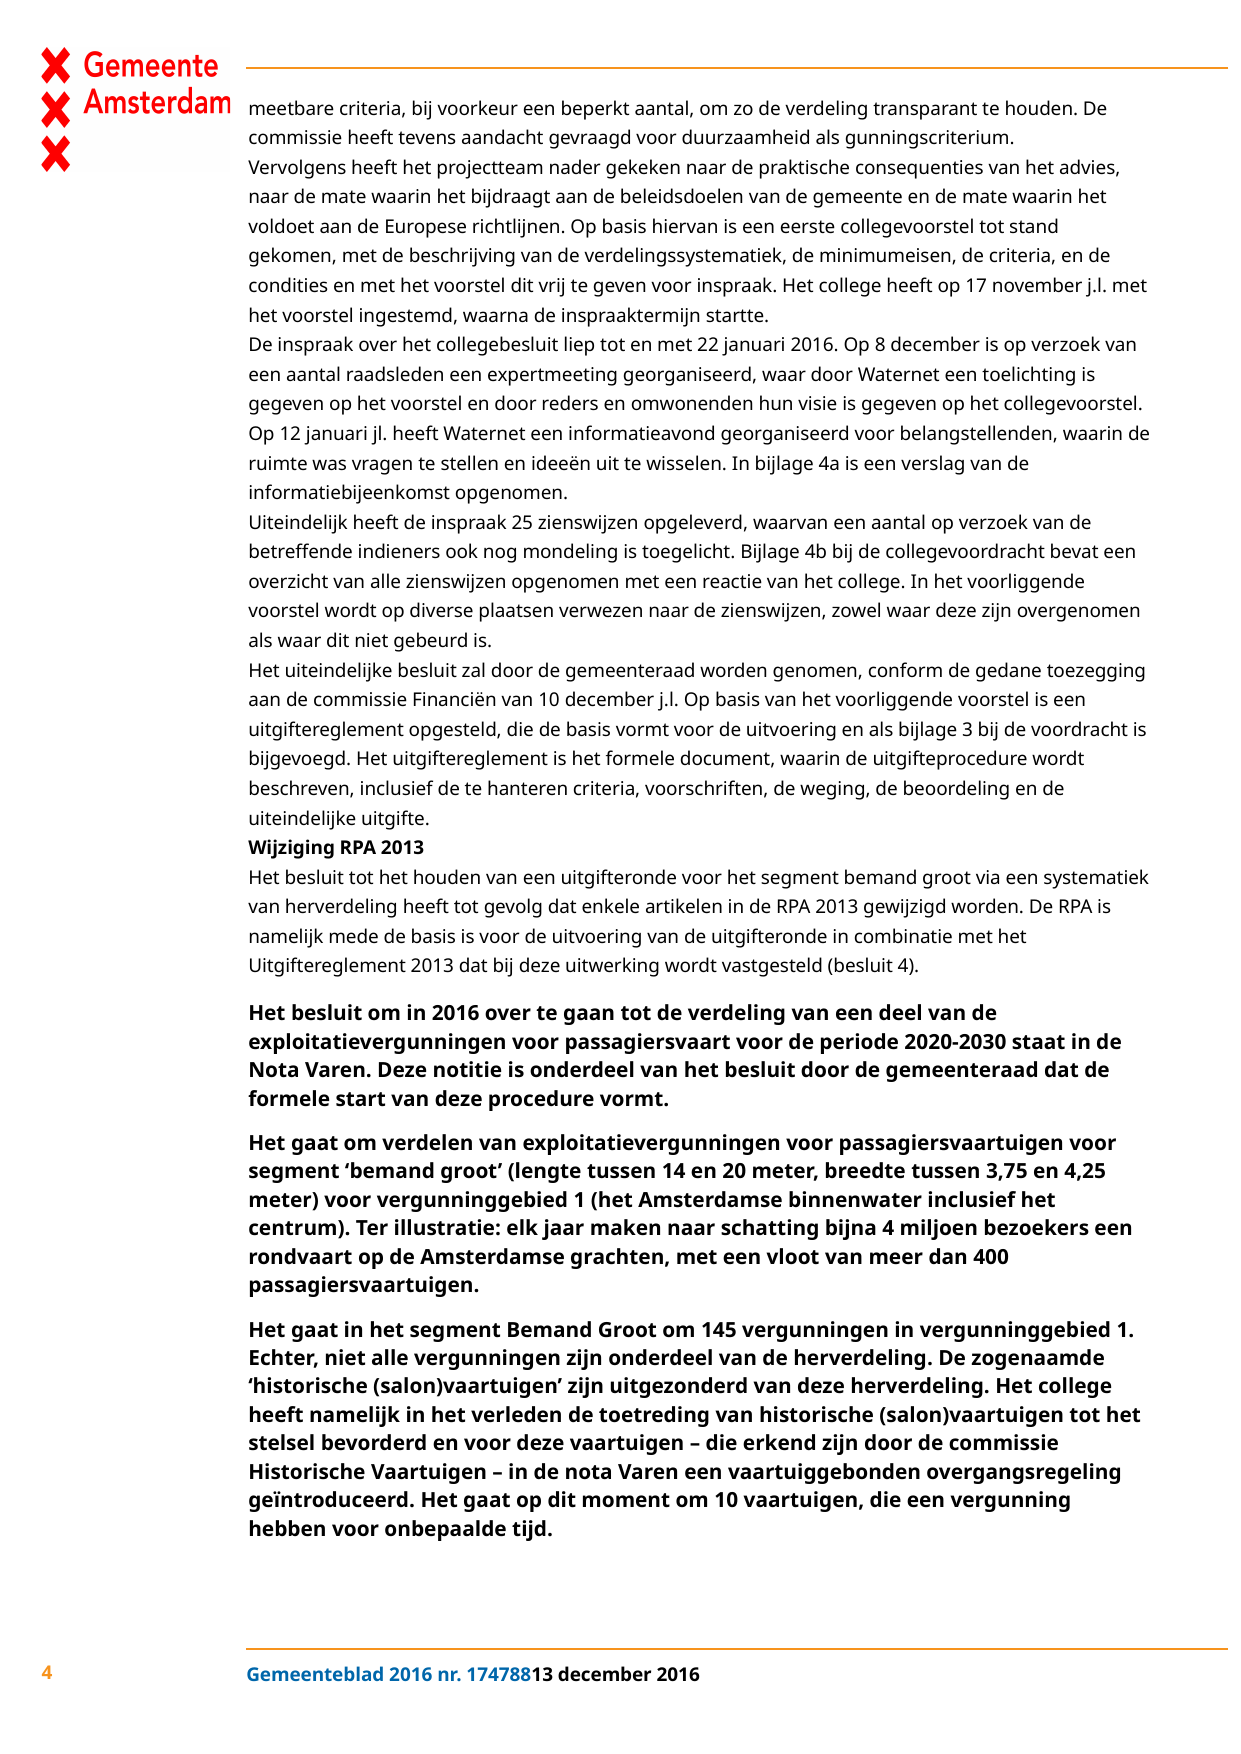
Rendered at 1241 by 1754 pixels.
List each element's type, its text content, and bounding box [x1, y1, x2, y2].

text Het gaat in het segment Bemand Groot om 145 vergunningen in vergunninggebied 1. Echter, niet alle vergunningen zijn onderdeel van de herverdeling. De zogenaamde ‘historische (salon)vaartuigen’ zijn uitgezonderd van deze herverdeling. Het college heeft namelijk in het verleden de toetreding van historische (salon)vaartuigen tot het stelsel bevorderd en voor deze vaartuigen – die erkend zijn door de commissie Historische Vaartuigen – in de nota Varen een vaartuiggebonden overgangsregeling geïntroduceerd. Het gaat op dit moment om 10 vaartuigen, die een vergunning hebben voor onbepaalde tijd. [248, 1315, 1152, 1542]
text Het besluit om in 2016 over te gaan tot de verdeling van een deel van de exploitatievergunningen voor passagiersvaart voor de periode 2020-2030 staat in de Nota Varen. Deze notitie is onderdeel van het besluit door de gemeenteraad dat de formele start van deze procedure vormt. [248, 998, 1152, 1112]
text Vervolgens heeft het projectteam nader gekeken naar de praktische consequenties van het advies, naar de mate waarin het bijdraagt aan de beleidsdoelen van de gemeente en de mate waarin het voldoet aan de Europese richtlijnen. Op basis hiervan is een eerste collegevoorstel tot stand gekomen, met de beschrijving van de verdelingssystematiek, de minimumeisen, de criteria, en de condities en met het voorstel dit vrij te geven voor inspraak. Het college heeft op 17 november j.l. met het voorstel ingestemd, waarna de inspraaktermijn startte. [248, 154, 1152, 328]
text De inspraak over het collegebesluit liep tot en met 22 januari 2016. Op 8 december is op verzoek van een aantal raadsleden een expertmeeting georganiseerd, waar door Waternet een toelichting is gegeven op het voorstel en door reders en omwonenden hun visie is gegeven op het collegevoorstel. Op 12 januari jl. heeft Waternet een informatieavond georganiseerd voor belangstellenden, waarin de ruimte was vragen te stellen en ideeën uit te wisselen. In bijlage 4a is een verslag van de informatiebijeenkomst opgenomen. [248, 331, 1152, 505]
text Het gaat om verdelen van exploitatievergunningen voor passagiersvaartuigen voor segment ‘bemand groot’ (lengte tussen 14 en 20 meter, breedte tussen 3,75 en 4,25 meter) voor vergunninggebied 1 (het Amsterdamse binnenwater inclusief het centrum). Ter illustratie: elk jaar maken naar schatting bijna 4 miljoen bezoekers een rondvaart op de Amsterdamse grachten, met een vloot van meer dan 400 passagiersvaartuigen. [248, 1128, 1152, 1299]
text Uiteindelijk heeft de inspraak 25 zienswijzen opgeleverd, waarvan een aantal op verzoek van de betreffende indieners ook nog mondeling is toegelicht. Bijlage 4b bij de collegevoordracht bevat een overzicht van alle zienswijzen opgenomen met een reactie van het college. In het voorliggende voorstel wordt op diverse plaatsen verwezen naar de zienswijzen, zowel waar deze zijn overgenomen als waar dit niet gebeurd is. [248, 509, 1152, 653]
picture [41, 47, 231, 172]
text Het besluit tot het houden van een uitgifteronde voor het segment bemand groot via een systematiek van herverdeling heeft tot gevolg dat enkele artikelen in de RPA 2013 gewijzigd worden. De RPA is namelijk mede de basis is voor de uitvoering van de uitgifteronde in combinatie met het Uitgiftereglement 2013 dat bij deze uitwerking wordt vastgesteld (besluit 4). [248, 864, 1152, 978]
text Wijziging RPA 2013 [248, 834, 1152, 860]
text meetbare criteria, bij voorkeur een beperkt aantal, om zo de verdeling transparant te houden. De commissie heeft tevens aandacht gevraagd voor duurzaamheid als gunningscriterium. [248, 95, 1152, 150]
text Het uiteindelijke besluit zal door de gemeenteraad worden genomen, conform de gedane toezegging aan de commissie Financiën van 10 december j.l. Op basis van het voorliggende voorstel is een uitgiftereglement opgesteld, die de basis vormt voor de uitvoering en als bijlage 3 bij de voordracht is bijgevoegd. Het uitgiftereglement is het formele document, waarin de uitgifteprocedure wordt beschreven, inclusief de te hanteren criteria, voorschriften, de weging, de beoordeling en de uiteindelijke uitgifte. [248, 657, 1152, 831]
